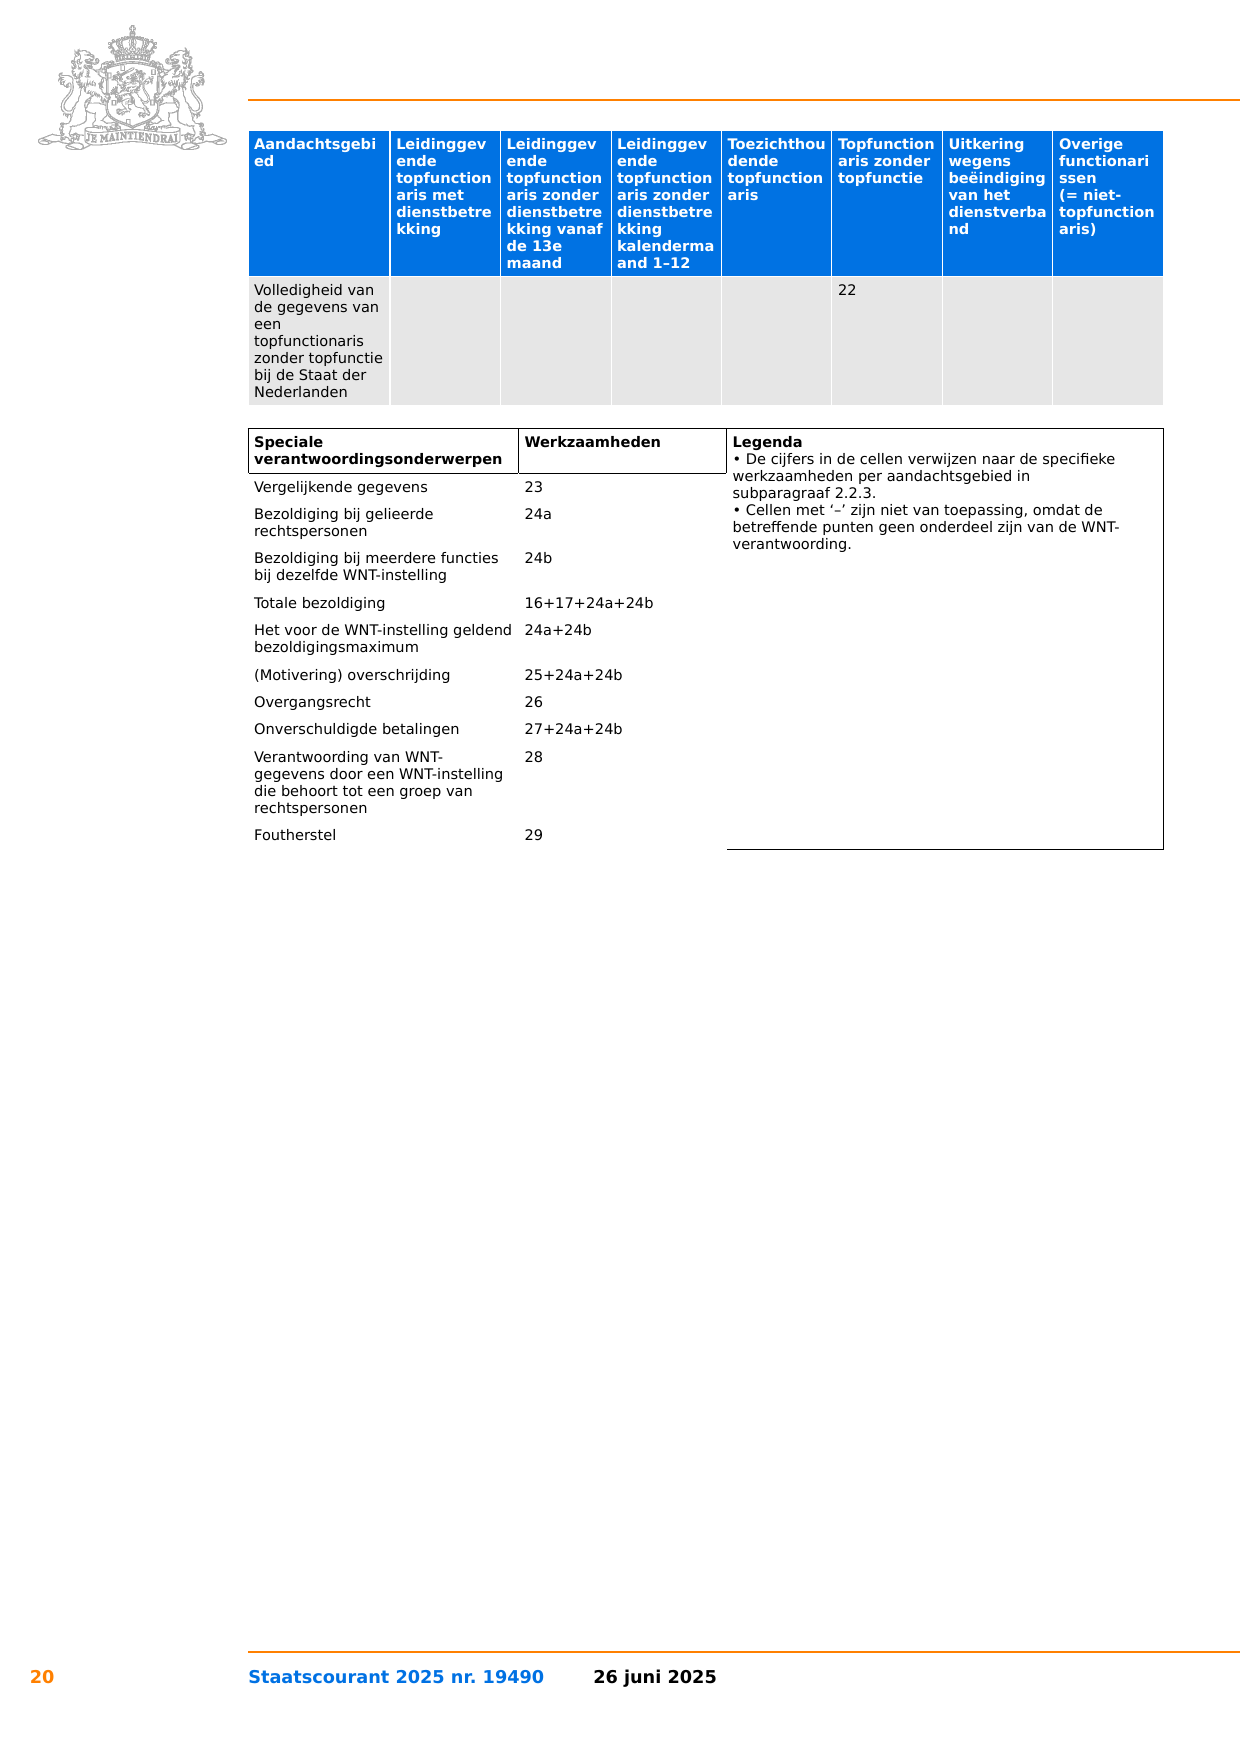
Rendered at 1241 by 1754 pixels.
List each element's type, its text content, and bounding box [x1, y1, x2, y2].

table_cell Verantwoording van WNT-gegevens door een WNT-instelling die behoort tot een groep van rechtspersonen [249, 744, 518, 821]
table_cell [612, 277, 721, 405]
table_cell Bezoldiging bij gelieerde rechtspersonen [249, 501, 518, 544]
table_cell 23 [519, 474, 726, 500]
table_cell 29 [519, 822, 726, 848]
table_cell [391, 277, 500, 405]
table_header Speciale verantwoordingsonderwerpen [249, 429, 518, 473]
table_cell Overgangsrecht [249, 689, 518, 715]
table_cell Foutherstel [249, 822, 518, 848]
table_header Aandachtsgebied [249, 131, 389, 276]
table_header Werkzaamheden [519, 429, 726, 473]
table_cell Bezoldiging bij meerdere functies bij dezelfde WNT-instelling [249, 546, 518, 589]
table_cell Volledigheid van de gegevens van een topfunctionaris zonder topfunctie bij de Staat der Nederlanden [249, 277, 389, 405]
table_cell [1053, 277, 1163, 405]
table_cell 27+24a+24b [519, 716, 726, 743]
table_cell 25+24a+24b [519, 662, 726, 688]
table_cell Onverschuldigde betalingen [249, 716, 518, 743]
table_header Leidinggevende topfunctionaris zonder dienstbetrekking vanaf de 13e maand [501, 131, 611, 276]
table_cell 22 [832, 277, 942, 405]
table_cell 16+17+24a+24b [519, 590, 726, 616]
table_cell (Motivering) overschrijding [249, 662, 518, 688]
table_cell Het voor de WNT-instelling geldend bezoldigingsmaximum [249, 617, 518, 661]
picture [38, 25, 227, 150]
table_cell Vergelijkende gegevens [249, 474, 518, 500]
table_header Legenda • De cijfers in de cellen verwijzen naar de specifieke werkzaamheden per aandachtsgebied in subparagraaf 2.2.3. • Cellen met ‘–’ zijn niet van toepassing, omdat de betreffende punten geen onderdeel zijn van de WNT-verantwoording. [727, 429, 1163, 848]
table_cell 24b [519, 546, 726, 589]
table_cell 28 [519, 744, 726, 821]
table_cell 26 [519, 689, 726, 715]
table_header Topfunctionaris zonder topfunctie [832, 131, 942, 276]
table_cell [501, 277, 611, 405]
table_cell [722, 277, 831, 405]
table_header Toezichthoudende topfunctionaris [722, 131, 831, 276]
table_cell 24a+24b [519, 617, 726, 661]
table_cell Totale bezoldiging [249, 590, 518, 616]
table_header Leidinggevende topfunctionaris zonder dienstbetrekking kalendermaand 1–12 [612, 131, 721, 276]
table_cell 24a [519, 501, 726, 544]
table_header Overige functionarissen (= niet-topfunctionaris) [1053, 131, 1163, 276]
table_cell [943, 277, 1052, 405]
table_header Uitkering wegens beëindiging van het dienstverband [943, 131, 1052, 276]
table_header Leidinggevende topfunctionaris met dienstbetrekking [391, 131, 500, 276]
